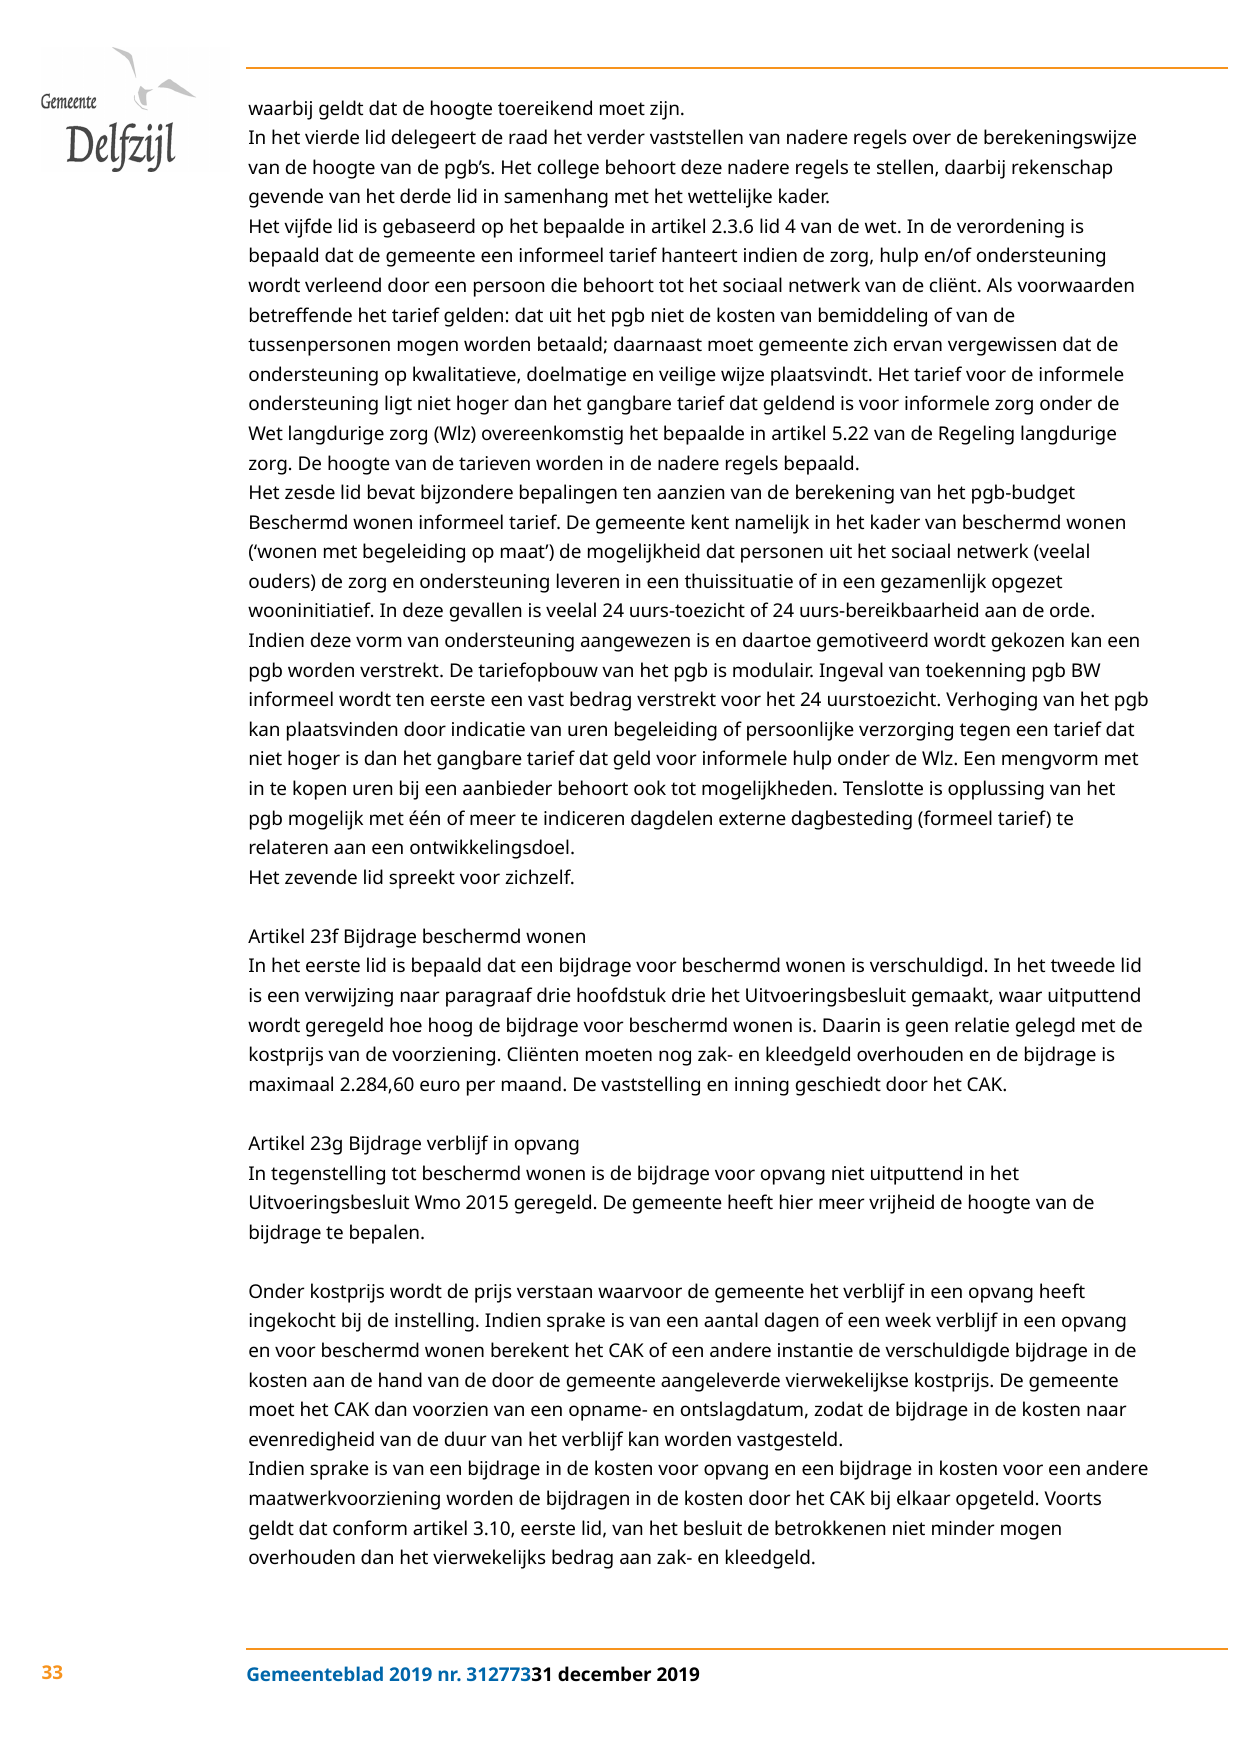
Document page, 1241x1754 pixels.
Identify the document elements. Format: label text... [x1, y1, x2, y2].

text Onder kostprijs wordt de prijs verstaan waarvoor de gemeente het verblijf in een opvang heeft ingekocht bij de instelling. Indien sprake is van een aantal dagen of een week verblijf in een opvang en voor beschermd wonen berekent het CAK of een andere instantie de verschuldigde bijdrage in de kosten aan de hand van de door de gemeente aangeleverde vierwekelijkse kostprijs. De gemeente moet het CAK dan voorzien van een opname- en ontslagdatum, zodat de bijdrage in de kosten naar evenredigheid van de duur van het verblijf kan worden vastgesteld. [248, 1278, 1152, 1452]
text Het zesde lid bevat bijzondere bepalingen ten aanzien van de berekening van het pgb-budget Beschermd wonen informeel tarief. De gemeente kent namelijk in het kader van beschermd wonen (‘wonen met begeleiding op maat’) de mogelijkheid dat personen uit het sociaal netwerk (veelal ouders) de zorg en ondersteuning leveren in een thuissituatie of in een gezamenlijk opgezet wooninitiatief. In deze gevallen is veelal 24 uurs-toezicht of 24 uurs-bereikbaarheid aan de orde. Indien deze vorm van ondersteuning aangewezen is en daartoe gemotiveerd wordt gekozen kan een pgb worden verstrekt. De tariefopbouw van het pgb is modulair. Ingeval van toekenning pgb BW informeel wordt ten eerste een vast bedrag verstrekt voor het 24 uurstoezicht. Verhoging van het pgb kan plaatsvinden door indicatie van uren begeleiding of persoonlijke verzorging tegen een tarief dat niet hoger is dan het gangbare tarief dat geld voor informele hulp onder de Wlz. Een mengvorm met in te kopen uren bij een aanbieder behoort ook tot mogelijkheden. Tenslotte is opplussing van het pgb mogelijk met één of meer te indiceren dagdelen externe dagbesteding (formeel tarief) te relateren aan een ontwikkelingsdoel. [248, 479, 1152, 860]
picture [41, 47, 231, 172]
text waarbij geldt dat de hoogte toereikend moet zijn. [248, 95, 1152, 121]
text In het vierde lid delegeert de raad het verder vaststellen van nadere regels over de berekeningswijze van de hoogte van de pgb’s. Het college behoort deze nadere regels te stellen, daarbij rekenschap gevende van het derde lid in samenhang met het wettelijke kader. [248, 124, 1152, 209]
text Artikel 23g Bijdrage verblijf in opvang [248, 1130, 1152, 1156]
text Indien sprake is van een bijdrage in de kosten voor opvang en een bijdrage in kosten voor een andere maatwerkvoorziening worden de bijdragen in de kosten door het CAK bij elkaar opgeteld. Voorts geldt dat conform artikel 3.10, eerste lid, van het besluit de betrokkenen niet minder mogen overhouden dan het vierwekelijks bedrag aan zak- en kleedgeld. [248, 1456, 1152, 1570]
text In tegenstelling tot beschermd wonen is de bijdrage voor opvang niet uitputtend in het Uitvoeringsbesluit Wmo 2015 geregeld. De gemeente heeft hier meer vrijheid de hoogte van de bijdrage te bepalen. [248, 1160, 1152, 1245]
text Het zevende lid spreekt voor zichzelf. [248, 864, 1152, 890]
text Het vijfde lid is gebaseerd op het bepaalde in artikel 2.3.6 lid 4 van de wet. In de verordening is bepaald dat de gemeente een informeel tarief hanteert indien de zorg, hulp en/of ondersteuning wordt verleend door een persoon die behoort tot het sociaal netwerk van de cliënt. Als voorwaarden betreffende het tarief gelden: dat uit het pgb niet de kosten van bemiddeling of van de tussenpersonen mogen worden betaald; daarnaast moet gemeente zich ervan vergewissen dat de ondersteuning op kwalitatieve, doelmatige en veilige wijze plaatsvindt. Het tarief voor de informele ondersteuning ligt niet hoger dan het gangbare tarief dat geldend is voor informele zorg onder de Wet langdurige zorg (Wlz) overeenkomstig het bepaalde in artikel 5.22 van de Regeling langdurige zorg. De hoogte van de tarieven worden in de nadere regels bepaald. [248, 213, 1152, 476]
text Artikel 23f Bijdrage beschermd wonen [248, 923, 1152, 949]
text In het eerste lid is bepaald dat een bijdrage voor beschermd wonen is verschuldigd. In het tweede lid is een verwijzing naar paragraaf drie hoofdstuk drie het Uitvoeringsbesluit gemaakt, waar uitputtend wordt geregeld hoe hoog de bijdrage voor beschermd wonen is. Daarin is geen relatie gelegd met de kostprijs van de voorziening. Cliënten moeten nog zak- en kleedgeld overhouden en de bijdrage is maximaal 2.284,60 euro per maand. De vaststelling en inning geschiedt door het CAK. [248, 953, 1152, 1097]
